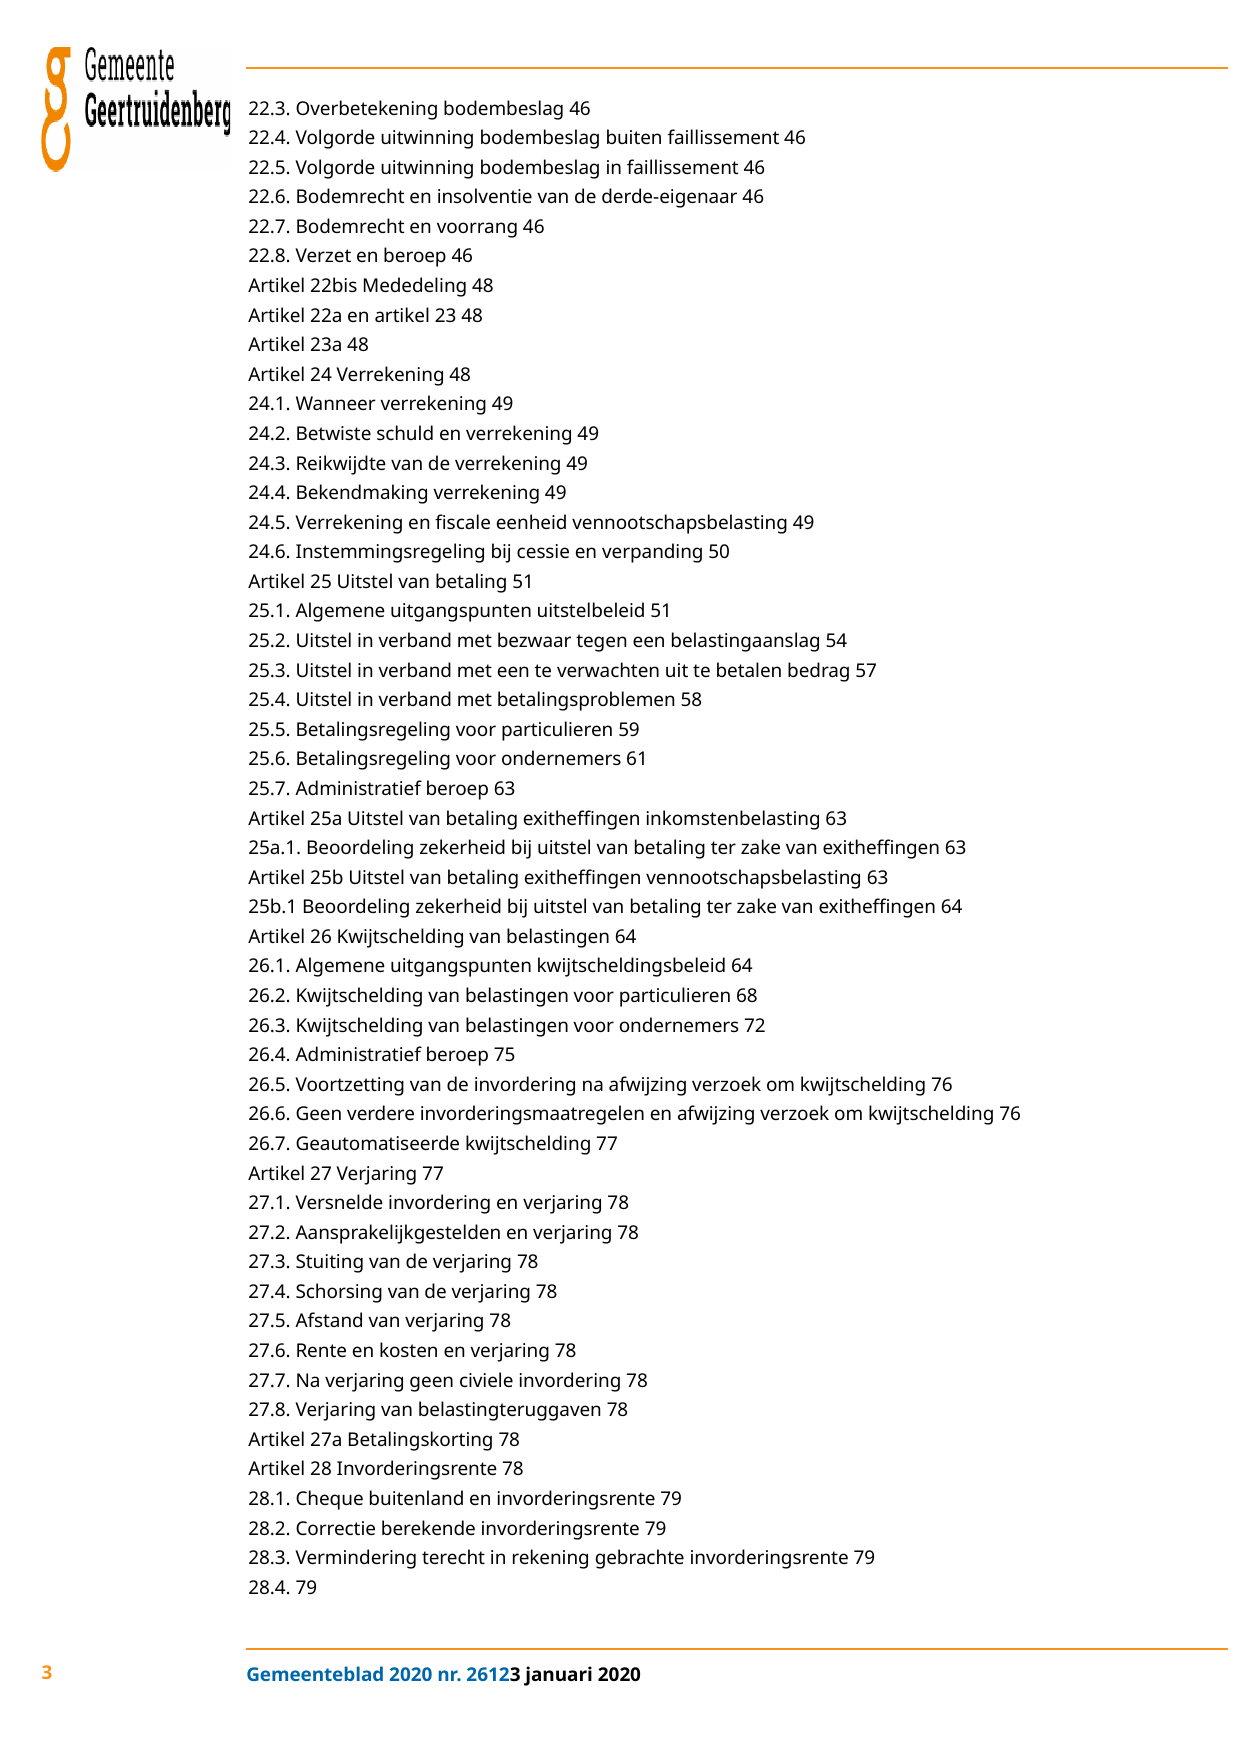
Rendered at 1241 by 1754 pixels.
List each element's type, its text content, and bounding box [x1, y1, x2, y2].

text 24.1. Wanneer verrekening 49 [248, 391, 1152, 416]
text 25.5. Betalingsregeling voor particulieren 59 [248, 716, 1152, 742]
text 25.6. Betalingsregeling voor ondernemers 61 [248, 746, 1152, 771]
text 24.6. Instemmingsregeling bij cessie en verpanding 50 [248, 538, 1152, 564]
text 24.2. Betwiste schuld en verrekening 49 [248, 420, 1152, 446]
text Artikel 27 Verjaring 77 [248, 1160, 1152, 1186]
text 27.3. Stuiting van de verjaring 78 [248, 1248, 1152, 1274]
text Artikel 26 Kwijtschelding van belastingen 64 [248, 923, 1152, 949]
text 28.4. 79 [248, 1574, 1152, 1600]
text 22.7. Bodemrecht en voorrang 46 [248, 213, 1152, 239]
text 22.3. Overbetekening bodembeslag 46 [248, 95, 1152, 121]
text 27.2. Aansprakelijkgestelden en verjaring 78 [248, 1219, 1152, 1245]
text 22.5. Volgorde uitwinning bodembeslag in faillissement 46 [248, 154, 1152, 180]
text 26.6. Geen verdere invorderingsmaatregelen en afwijzing verzoek om kwijtschelding 76 [248, 1101, 1152, 1126]
text Artikel 27a Betalingskorting 78 [248, 1426, 1152, 1452]
text 25.2. Uitstel in verband met bezwaar tegen een belastingaanslag 54 [248, 627, 1152, 653]
text Artikel 25a Uitstel van betaling exitheffingen inkomstenbelasting 63 [248, 805, 1152, 831]
text 22.8. Verzet en beroep 46 [248, 243, 1152, 268]
text Artikel 22bis Mededeling 48 [248, 272, 1152, 298]
text 27.8. Verjaring van belastingteruggaven 78 [248, 1396, 1152, 1422]
text 26.7. Geautomatiseerde kwijtschelding 77 [248, 1130, 1152, 1156]
text 25.3. Uitstel in verband met een te verwachten uit te betalen bedrag 57 [248, 657, 1152, 683]
text 28.3. Vermindering terecht in rekening gebrachte invorderingsrente 79 [248, 1544, 1152, 1570]
text 25.1. Algemene uitgangspunten uitstelbeleid 51 [248, 598, 1152, 623]
text 24.3. Reikwijdte van de verrekening 49 [248, 450, 1152, 476]
text Artikel 25b Uitstel van betaling exitheffingen vennootschapsbelasting 63 [248, 864, 1152, 890]
text 25.7. Administratief beroep 63 [248, 775, 1152, 801]
text 22.6. Bodemrecht en insolventie van de derde-eigenaar 46 [248, 183, 1152, 209]
text 28.1. Cheque buitenland en invorderingsrente 79 [248, 1485, 1152, 1511]
text 27.5. Afstand van verjaring 78 [248, 1308, 1152, 1333]
text 26.2. Kwijtschelding van belastingen voor particulieren 68 [248, 982, 1152, 1008]
text 26.3. Kwijtschelding van belastingen voor ondernemers 72 [248, 1012, 1152, 1038]
text Artikel 28 Invorderingsrente 78 [248, 1456, 1152, 1481]
text 27.7. Na verjaring geen civiele invordering 78 [248, 1367, 1152, 1393]
text 22.4. Volgorde uitwinning bodembeslag buiten faillissement 46 [248, 124, 1152, 150]
text Artikel 23a 48 [248, 331, 1152, 357]
text 26.4. Administratief beroep 75 [248, 1041, 1152, 1067]
text Artikel 22a en artikel 23 48 [248, 302, 1152, 328]
text 24.4. Bekendmaking verrekening 49 [248, 479, 1152, 505]
text 26.1. Algemene uitgangspunten kwijtscheldingsbeleid 64 [248, 953, 1152, 978]
text 27.6. Rente en kosten en verjaring 78 [248, 1337, 1152, 1363]
text Artikel 25 Uitstel van betaling 51 [248, 568, 1152, 594]
text 28.2. Correctie berekende invorderingsrente 79 [248, 1515, 1152, 1541]
picture [41, 47, 231, 172]
text 25a.1. Beoordeling zekerheid bij uitstel van betaling ter zake van exitheffingen 63 [248, 834, 1152, 860]
text 25.4. Uitstel in verband met betalingsproblemen 58 [248, 686, 1152, 712]
text Artikel 24 Verrekening 48 [248, 361, 1152, 387]
text 25b.1 Beoordeling zekerheid bij uitstel van betaling ter zake van exitheffingen 64 [248, 893, 1152, 919]
text 27.1. Versnelde invordering en verjaring 78 [248, 1189, 1152, 1215]
text 27.4. Schorsing van de verjaring 78 [248, 1278, 1152, 1304]
text 26.5. Voortzetting van de invordering na afwijzing verzoek om kwijtschelding 76 [248, 1071, 1152, 1097]
text 24.5. Verrekening en fiscale eenheid vennootschapsbelasting 49 [248, 509, 1152, 535]
